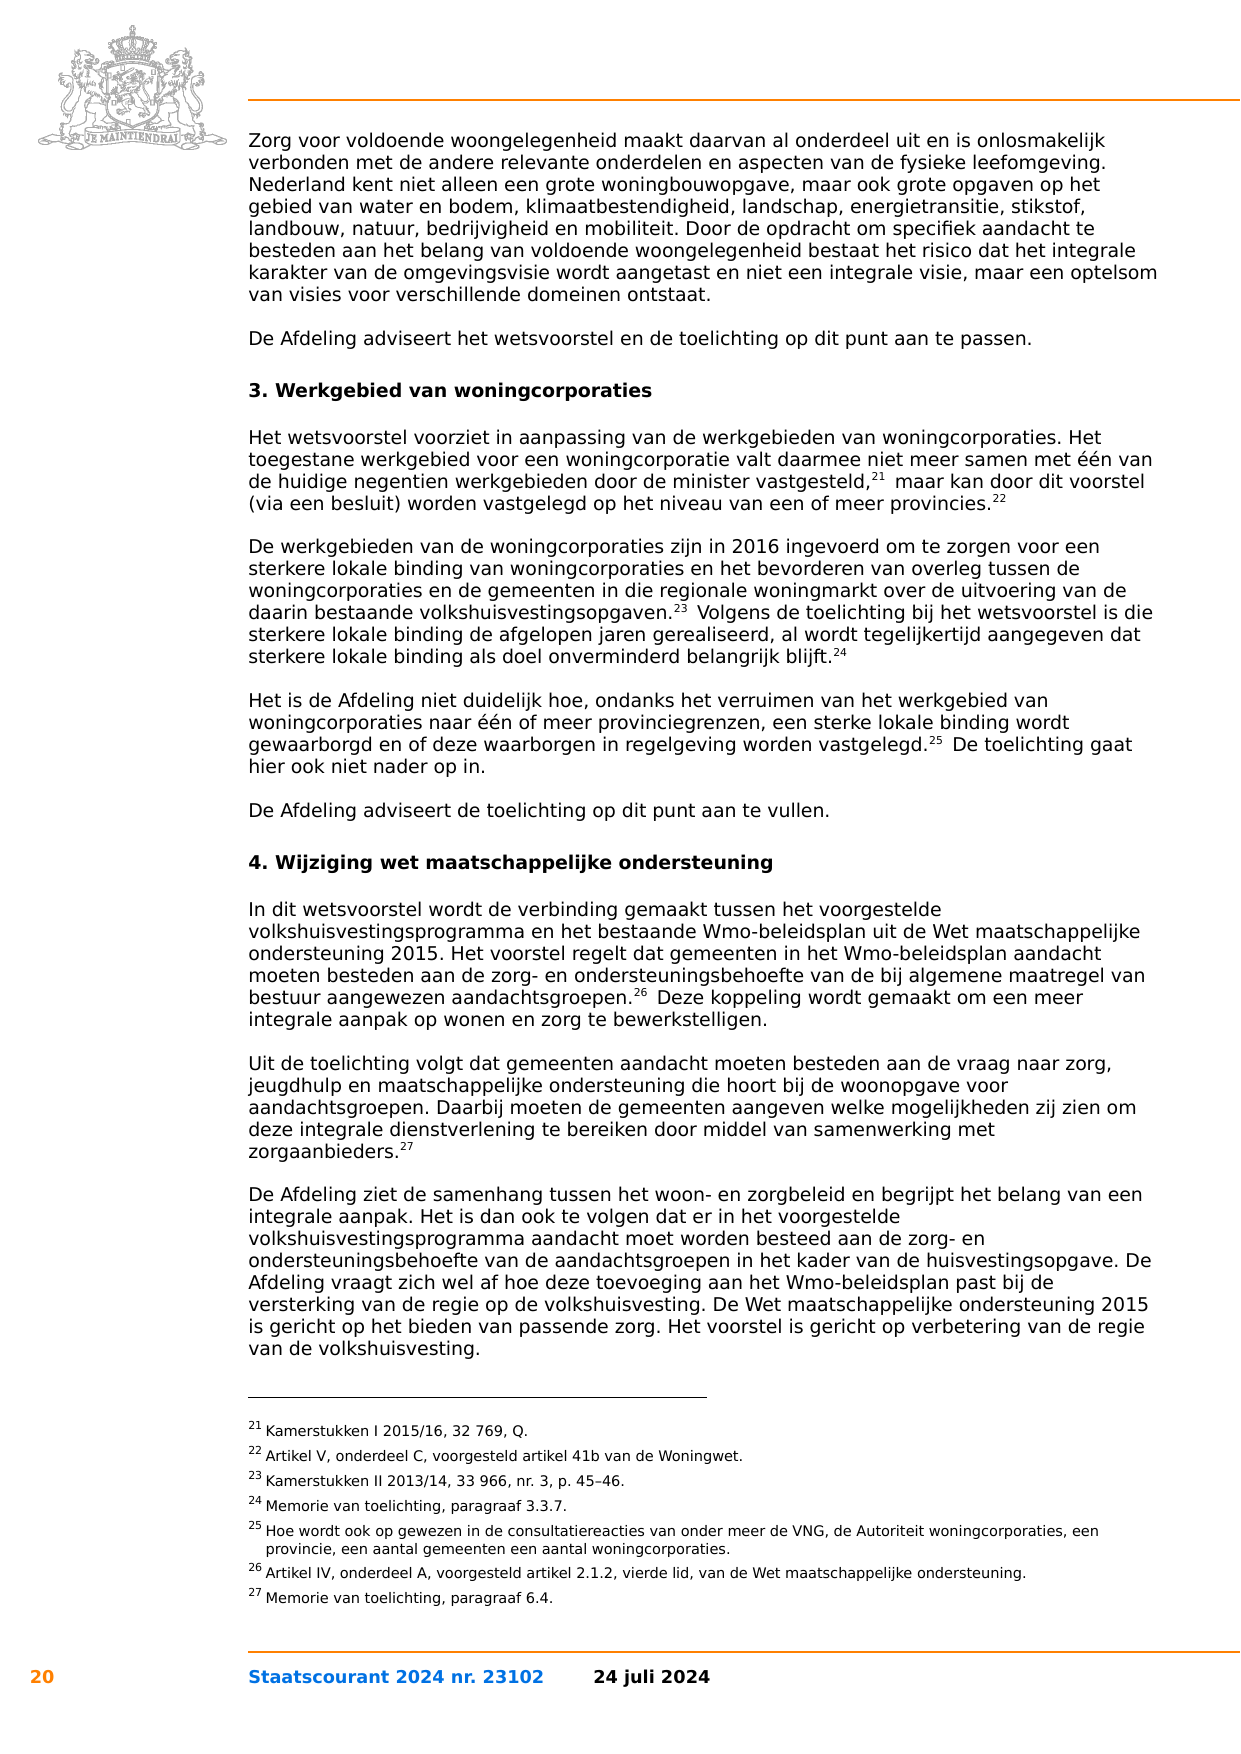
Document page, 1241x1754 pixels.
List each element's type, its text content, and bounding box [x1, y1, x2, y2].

text Het is de Afdeling niet duidelijk hoe, ondanks het verruimen van het werkgebied van woningcorporaties naar één of meer provinciegrenzen, een sterke lokale binding wordt gewaarborgd en of deze waarborgen in regelgeving worden vastgelegd. De toelichting gaat hier ook niet nader op in. [248, 690, 1163, 778]
text Artikel V, onderdeel C, voorgesteld artikel 41b van de Woningwet. [248, 1444, 1163, 1466]
text De Afdeling adviseert het wetsvoorstel en de toelichting op dit punt aan te passen. [248, 328, 1163, 349]
text In dit wetsvoorstel wordt de verbinding gemaakt tussen het voorgestelde volkshuisvestingsprogramma en het bestaande Wmo-beleidsplan uit de Wet maatschappelijke ondersteuning 2015. Het voorstel regelt dat gemeenten in het Wmo-beleidsplan aandacht moeten besteden aan de zorg- en ondersteuningsbehoefte van de bij algemene maatregel van bestuur aangewezen aandachtsgroepen. Deze koppeling wordt gemaakt om een meer integrale aanpak op wonen en zorg te bewerkstelligen. [248, 899, 1163, 1031]
text Kamerstukken II 2013/14, 33 966, nr. 3, p. 45–46. [248, 1469, 1163, 1491]
text De Afdeling ziet de samenhang tussen het woon- en zorgbeleid en begrijpt het belang van een integrale aanpak. Het is dan ook te volgen dat er in het voorgestelde volkshuisvestingsprogramma aandacht moet worden besteed aan de zorg- en ondersteuningsbehoefte van de aandachtsgroepen in het kader van de huisvestingsopgave. De Afdeling vraagt zich wel af hoe deze toevoeging aan het Wmo-beleidsplan past bij de versterking van de regie op de volkshuisvesting. De Wet maatschappelijke ondersteuning 2015 is gericht op het bieden van passende zorg. Het voorstel is gericht op verbetering van de regie van de volkshuisvesting. [248, 1184, 1163, 1360]
text Memorie van toelichting, paragraaf 3.3.7. [248, 1494, 1163, 1516]
text Het wetsvoorstel voorziet in aanpassing van de werkgebieden van woningcorporaties. Het toegestane werkgebied voor een woningcorporatie valt daarmee niet meer samen met één van de huidige negentien werkgebieden door de minister vastgesteld, maar kan door dit voorstel (via een besluit) worden vastgelegd op het niveau van een of meer provincies. [248, 427, 1163, 514]
text De Afdeling adviseert de toelichting op dit punt aan te vullen. [248, 800, 1163, 822]
text Kamerstukken I 2015/16, 32 769, Q. [248, 1419, 1163, 1441]
text Zorg voor voldoende woongelegenheid maakt daarvan al onderdeel uit en is onlosmakelijk verbonden met de andere relevante onderdelen en aspecten van de fysieke leefomgeving. Nederland kent niet alleen een grote woningbouwopgave, maar ook grote opgaven op het gebied van water en bodem, klimaatbestendigheid, landschap, energietransitie, stikstof, landbouw, natuur, bedrijvigheid en mobiliteit. Door de opdracht om specifiek aandacht te besteden aan het belang van voldoende woongelegenheid bestaat het risico dat het integrale karakter van de omgevingsvisie wordt aangetast en niet een integrale visie, maar een optelsom van visies voor verschillende domeinen ontstaat. [248, 130, 1163, 306]
text Memorie van toelichting, paragraaf 6.4. [248, 1586, 1163, 1608]
text Hoe wordt ook op gewezen in de consultatiereacties van onder meer de VNG, de Autoriteit woningcorporaties, een provincie, een aantal gemeenten een aantal woningcorporaties. [248, 1519, 1163, 1558]
text Artikel IV, onderdeel A, voorgesteld artikel 2.1.2, vierde lid, van de Wet maatschappelijke ondersteuning. [248, 1561, 1163, 1583]
subtitle 4. Wijziging wet maatschappelijke ondersteuning [248, 852, 1163, 874]
text De werkgebieden van de woningcorporaties zijn in 2016 ingevoerd om te zorgen voor een sterkere lokale binding van woningcorporaties en het bevorderen van overleg tussen de woningcorporaties en de gemeenten in die regionale woningmarkt over de uitvoering van de daarin bestaande volkshuisvestingsopgaven. Volgens de toelichting bij het wetsvoorstel is die sterkere lokale binding de afgelopen jaren gerealiseerd, al wordt tegelijkertijd aangegeven dat sterkere lokale binding als doel onverminderd belangrijk blijft. [248, 536, 1163, 668]
picture [38, 25, 227, 150]
text Uit de toelichting volgt dat gemeenten aandacht moeten besteden aan de vraag naar zorg, jeugdhulp en maatschappelijke ondersteuning die hoort bij de woonopgave voor aandachtsgroepen. Daarbij moeten de gemeenten aangeven welke mogelijkheden zij zien om deze integrale dienstverlening te bereiken door middel van samenwerking met zorgaanbieders. [248, 1053, 1163, 1162]
subtitle 3. Werkgebied van woningcorporaties [248, 379, 1163, 402]
